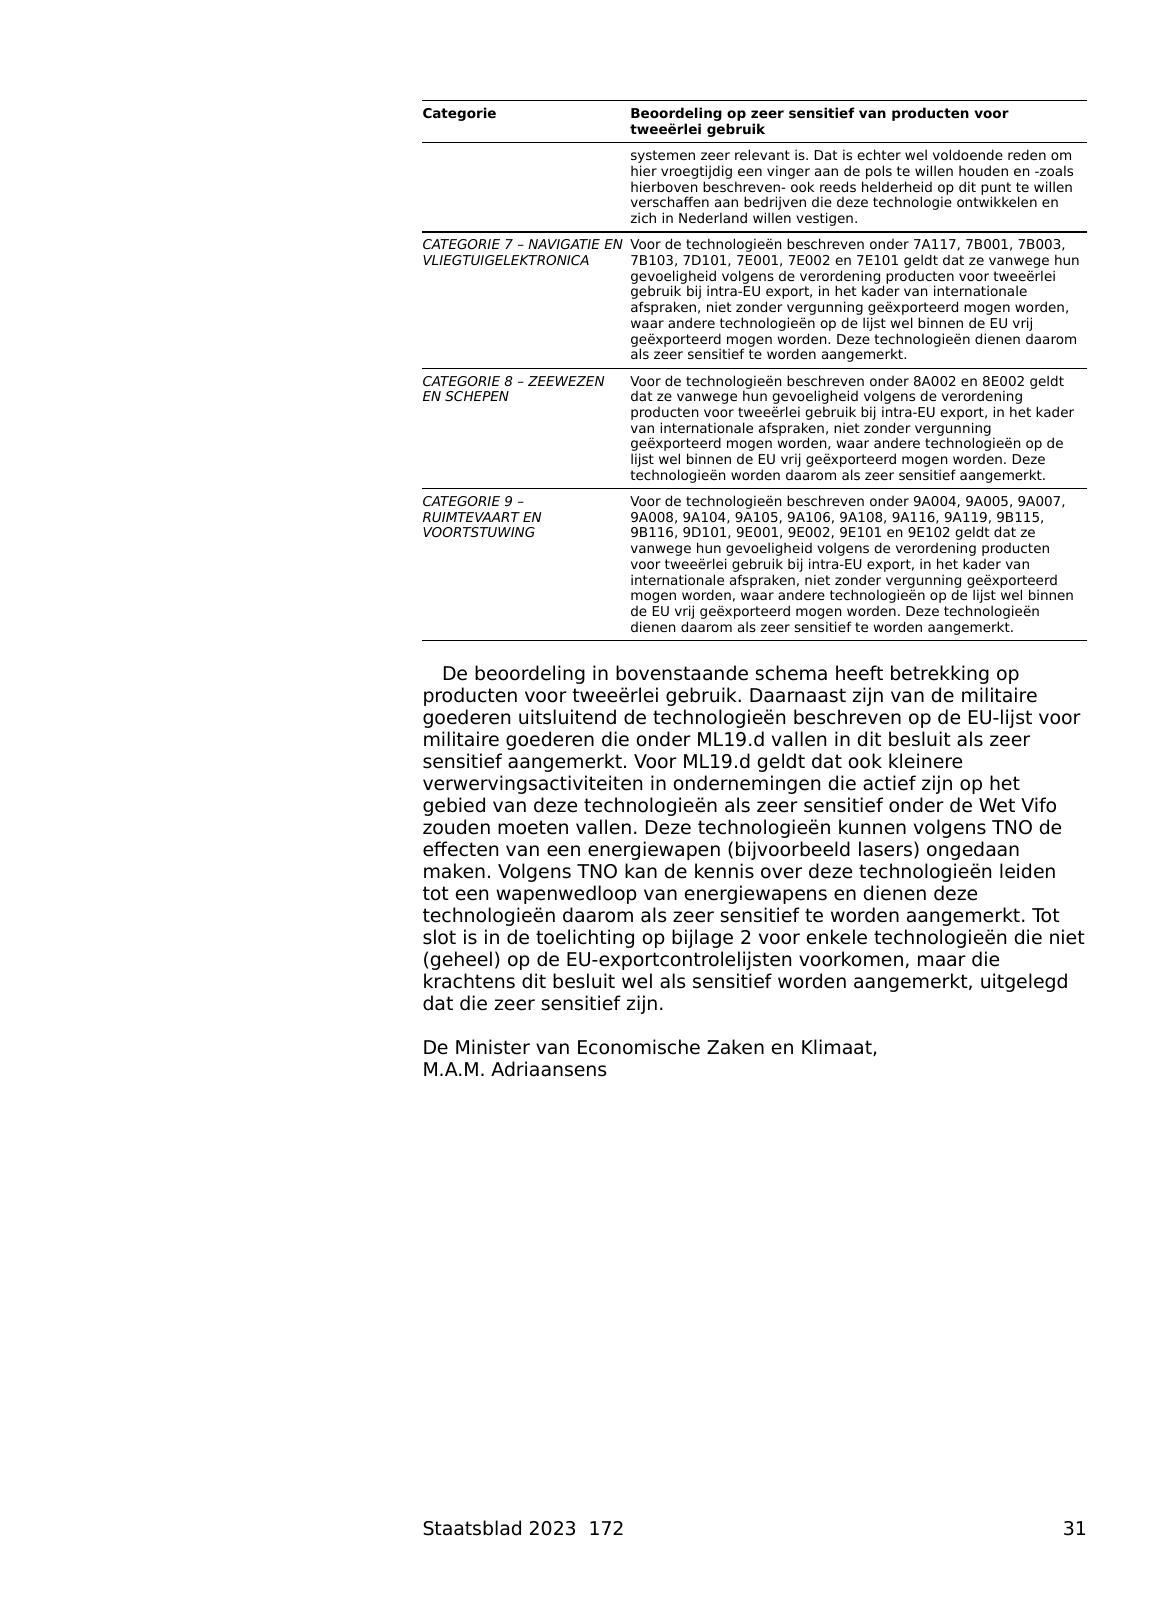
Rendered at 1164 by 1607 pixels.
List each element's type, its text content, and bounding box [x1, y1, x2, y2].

table_cell CATEGORIE 9 – RUIMTEVAART EN VOORTSTUWING [422, 489, 624, 640]
text De Minister van Economische Zaken en Klimaat, M.A.M. Adriaansens [422, 1037, 1087, 1081]
table_header Categorie [422, 101, 624, 142]
table_cell Voor de technologieën beschreven onder 9A004, 9A005, 9A007, 9A008, 9A104, 9A105, 9A106, 9A108, 9A116, 9A119, 9B115, 9B116, 9D101, 9E001, 9E002, 9E101 en 9E102 geldt dat ze vanwege hun gevoeligheid volgens de verordening producten voor tweeërlei gebruik bij intra-EU export, in het kader van internationale afspraken, niet zonder vergunning geëxporteerd mogen worden, waar andere technologieën op de lijst wel binnen de EU vrij geëxporteerd mogen worden. Deze technologieën dienen daarom als zeer sensitief te worden aangemerkt. [624, 489, 1087, 640]
text De beoordeling in bovenstaande schema heeft betrekking op producten voor tweeërlei gebruik. Daarnaast zijn van de militaire goederen uitsluitend de technologieën beschreven op de EU-lijst voor militaire goederen die onder ML19.d vallen in dit besluit als zeer sensitief aangemerkt. Voor ML19.d geldt dat ook kleinere verwervingsactiviteiten in ondernemingen die actief zijn op het gebied van deze technologieën als zeer sensitief onder de Wet Vifo zouden moeten vallen. Deze technologieën kunnen volgens TNO de effecten van een energiewapen (bijvoorbeeld lasers) ongedaan maken. Volgens TNO kan de kennis over deze technologieën leiden tot een wapenwedloop van energiewapens en dienen deze technologieën daarom als zeer sensitief te worden aangemerkt. Tot slot is in de toelichting op bijlage 2 voor enkele technologieën die niet (geheel) op de EU-exportcontrolelijsten voorkomen, maar die krachtens dit besluit wel als sensitief worden aangemerkt, uitgelegd dat die zeer sensitief zijn. [422, 663, 1087, 1015]
table_cell Voor de technologieën beschreven onder 8A002 en 8E002 geldt dat ze vanwege hun gevoeligheid volgens de verordening producten voor tweeërlei gebruik bij intra-EU export, in het kader van internationale afspraken, niet zonder vergunning geëxporteerd mogen worden, waar andere technologieën op de lijst wel binnen de EU vrij geëxporteerd mogen worden. Deze technologieën worden daarom als zeer sensitief aangemerkt. [624, 369, 1087, 488]
table_cell Voor de technologieën beschreven onder 7A117, 7B001, 7B003, 7B103, 7D101, 7E001, 7E002 en 7E101 geldt dat ze vanwege hun gevoeligheid volgens de verordening producten voor tweeërlei gebruik bij intra-EU export, in het kader van internationale afspraken, niet zonder vergunning geëxporteerd mogen worden, waar andere technologieën op de lijst wel binnen de EU vrij geëxporteerd mogen worden. Deze technologieën dienen daarom als zeer sensitief te worden aangemerkt. [624, 233, 1087, 368]
table_cell systemen zeer relevant is. Dat is echter wel voldoende reden om hier vroegtijdig een vinger aan de pols te willen houden en -zoals hierboven beschreven- ook reeds helderheid op dit punt te willen verschaffen aan bedrijven die deze technologie ontwikkelen en zich in Nederland willen vestigen. [624, 143, 1087, 231]
table_cell CATEGORIE 7 – NAVIGATIE EN VLIEGTUIGELEKTRONICA [422, 233, 624, 368]
table_cell CATEGORIE 8 – ZEEWEZEN EN SCHEPEN [422, 369, 624, 488]
table_header Beoordeling op zeer sensitief van producten voor tweeërlei gebruik [624, 101, 1087, 142]
table_cell [422, 143, 624, 231]
